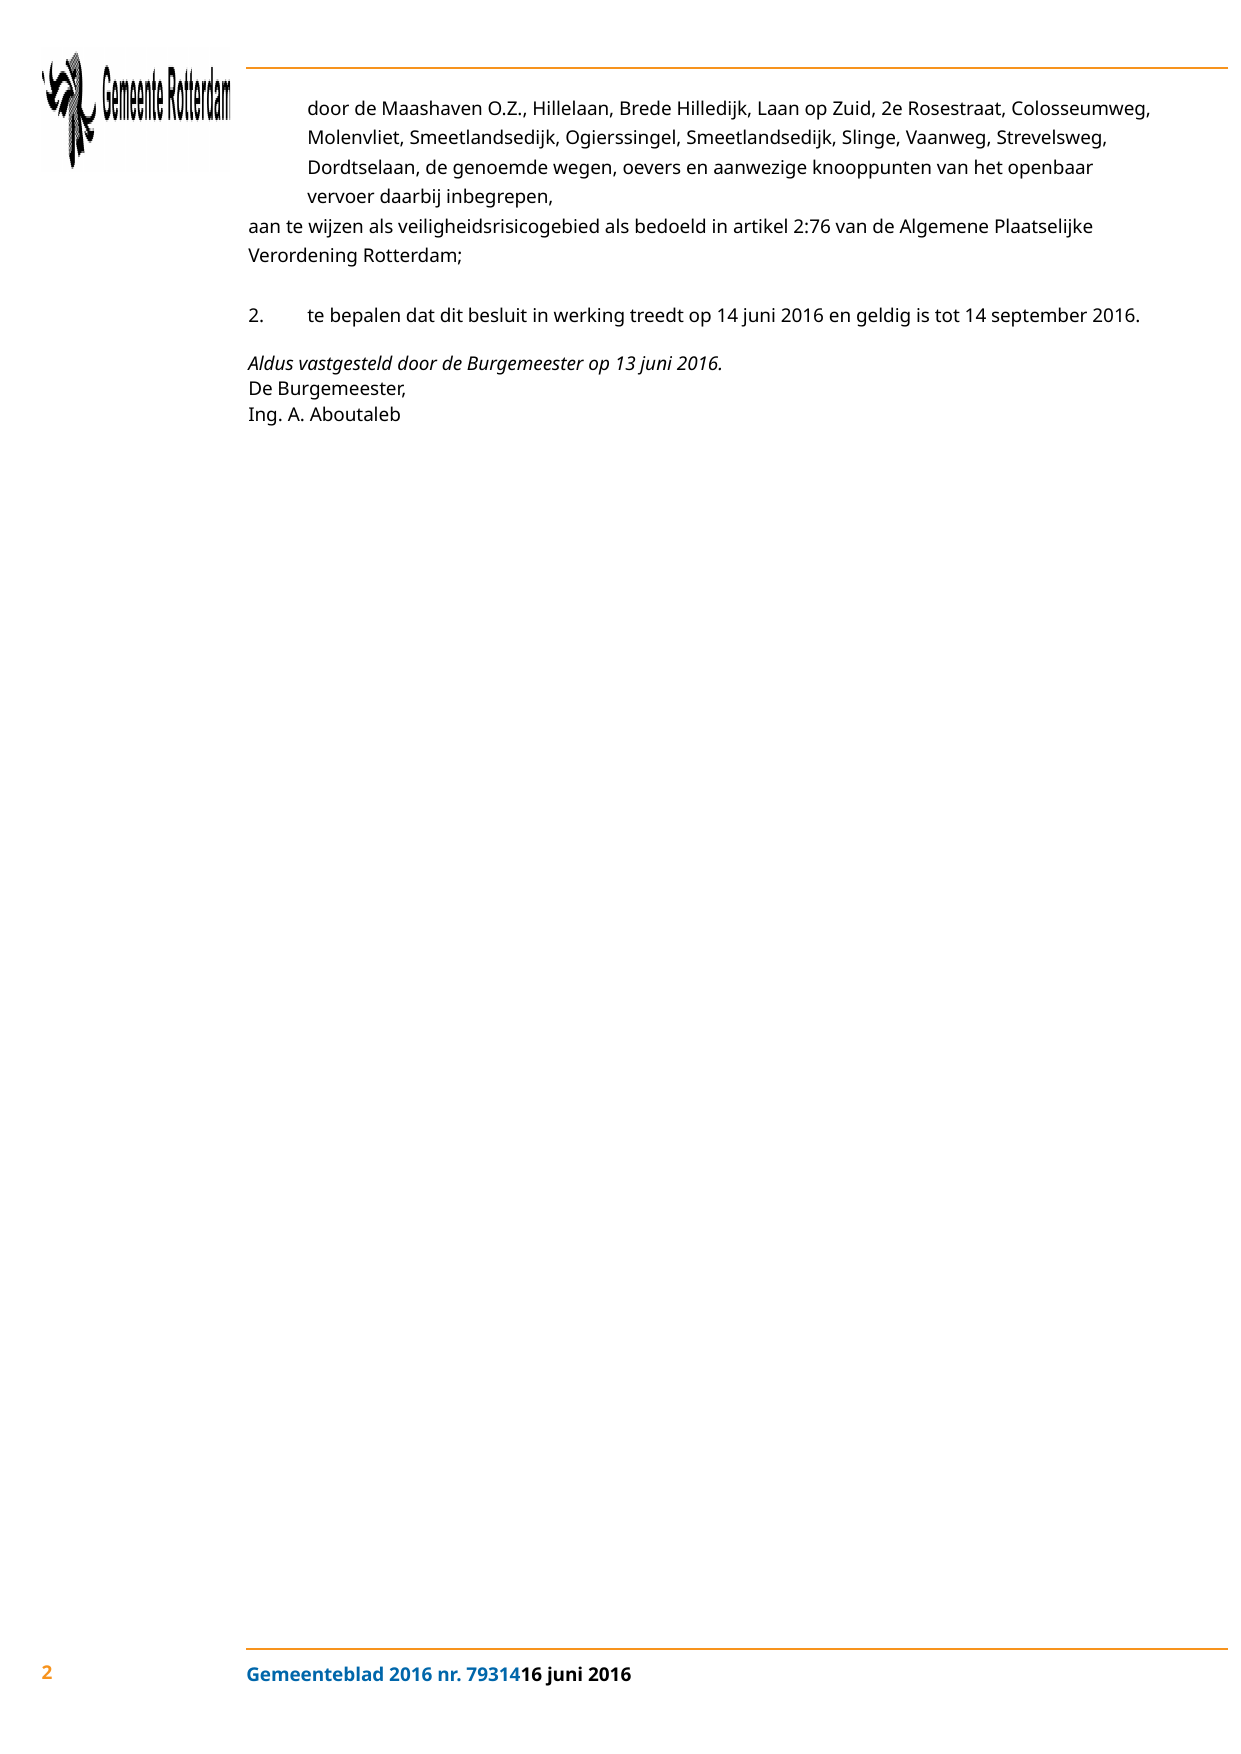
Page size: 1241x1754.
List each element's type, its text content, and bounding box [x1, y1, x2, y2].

list door de Maashaven O.Z., Hillelaan, Brede Hilledijk, Laan op Zuid, 2e Rosestraat, Colosseumweg, Molenvliet, Smeetlandsedijk, Ogierssingel, Smeetlandsedijk, Slinge, Vaanweg, Strevelsweg, Dordtselaan, de genoemde wegen, oevers en aanwezige knooppunten van het openbaar vervoer daarbij inbegrepen, [248, 95, 1152, 209]
text aan te wijzen als veiligheidsrisicogebied als bedoeld in artikel 2:76 van de Algemene Plaatselijke Verordening Rotterdam; [248, 213, 1152, 268]
text De Burgemeester, [248, 375, 1152, 401]
text Ing. A. Aboutaleb [248, 401, 1152, 427]
text Aldus vastgesteld door de Burgemeester op 13 juni 2016. [248, 350, 1152, 375]
picture [41, 47, 231, 172]
list te bepalen dat dit besluit in werking treedt op 14 juni 2016 en geldig is tot 14 september 2016. [248, 302, 1152, 328]
